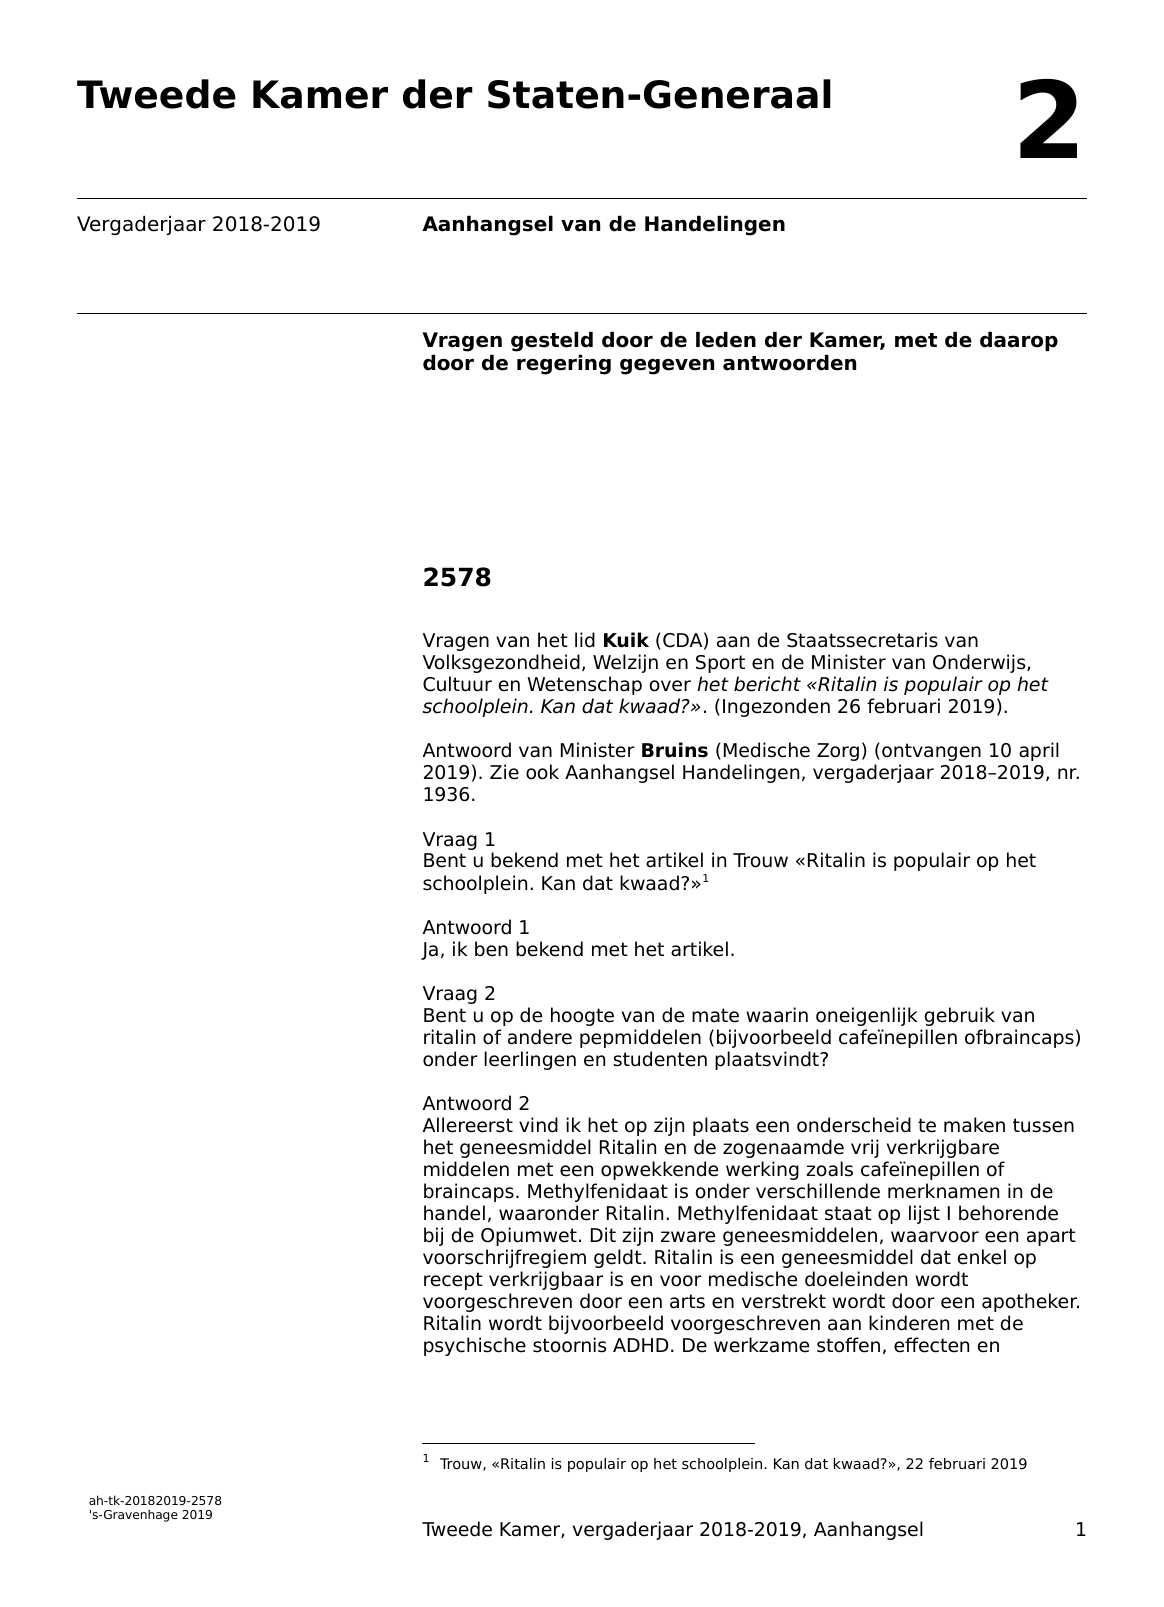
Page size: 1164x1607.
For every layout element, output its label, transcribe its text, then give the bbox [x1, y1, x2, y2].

table_cell Vragen gesteld door de leden der Kamer, met de daarop door de regering gegeven antwoorden [422, 314, 1087, 375]
text ah-tk-20182019-2578 [88, 1494, 323, 1508]
table_header 2 [886, 59, 1087, 198]
table_header Tweede Kamer der Staten-Generaal [77, 59, 886, 198]
table_cell [77, 314, 422, 375]
table_cell Vergaderjaar 2018-2019 [77, 199, 422, 313]
text Vraag 1 [422, 828, 1087, 850]
text Trouw, «Ritalin is populair op het schoolplein. Kan dat kwaad?», 22 februari 2019 [422, 1452, 1087, 1474]
text Vragen van het lid Kuik (CDA) aan de Staatssecretaris van Volksgezondheid, Welzijn en Sport en de Minister van Onderwijs, Cultuur en Wetenschap over het bericht «Ritalin is populair op het schoolplein. Kan dat kwaad?». (Ingezonden 26 februari 2019). [422, 630, 1087, 718]
text Allereerst vind ik het op zijn plaats een onderscheid te maken tussen het geneesmiddel Ritalin en de zogenaamde vrij verkrijgbare middelen met een opwekkende werking zoals cafeïnepillen of braincaps. Methylfenidaat is onder verschillende merknamen in de handel, waaronder Ritalin. Methylfenidaat staat op lijst I behorende bij de Opiumwet. Dit zijn zware geneesmiddelen, waarvoor een apart voorschrijfregiem geldt. Ritalin is een geneesmiddel dat enkel op recept verkrijgbaar is en voor medische doeleinden wordt voorgeschreven door een arts en verstrekt wordt door een apotheker. Ritalin wordt bijvoorbeeld voorgeschreven aan kinderen met de psychische stoornis ADHD. De werkzame stoffen, effecten en [422, 1115, 1087, 1357]
text Bent u op de hoogte van de mate waarin oneigenlijk gebruik van ritalin of andere pepmiddelen (bijvoorbeeld cafeïnepillen ofbraincaps) onder leerlingen en studenten plaatsvindt? [422, 1005, 1087, 1071]
text 's-Gravenhage 2019 [88, 1508, 323, 1522]
text Vraag 2 [422, 983, 1087, 1005]
text 2578 [422, 563, 1087, 592]
text Ja, ik ben bekend met het artikel. [422, 938, 1087, 961]
text Antwoord van Minister Bruins (Medische Zorg) (ontvangen 10 april 2019). Zie ook Aanhangsel Handelingen, vergaderjaar 2018–2019, nr. 1936. [422, 740, 1087, 806]
table_cell Aanhangsel van de Handelingen [422, 199, 1087, 313]
text Bent u bekend met het artikel in Trouw «Ritalin is populair op het schoolplein. Kan dat kwaad?» [422, 850, 1087, 894]
text Antwoord 1 [422, 917, 1087, 938]
text Antwoord 2 [422, 1093, 1087, 1115]
